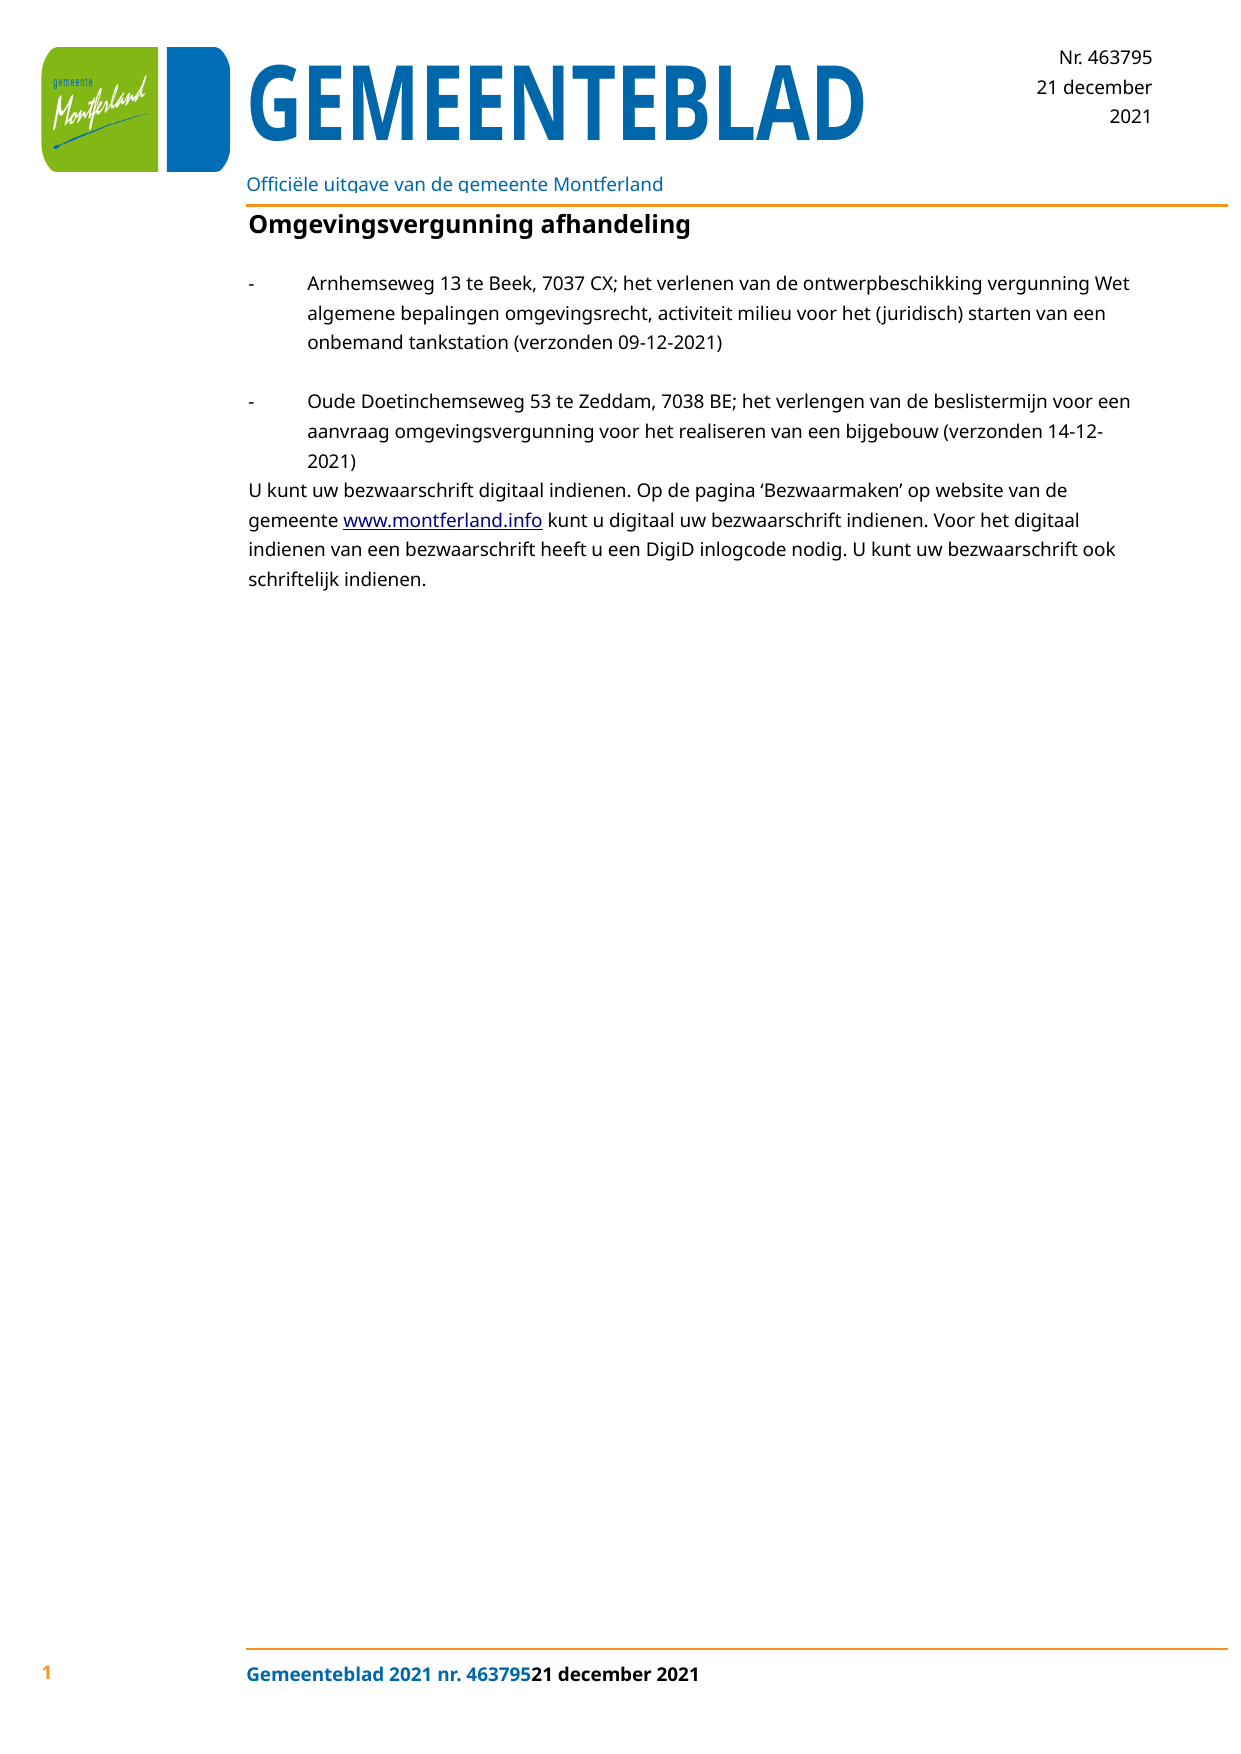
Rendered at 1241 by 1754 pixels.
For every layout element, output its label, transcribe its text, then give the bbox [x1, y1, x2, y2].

list Arnhemseweg 13 te Beek, 7037 CX; het verlenen van de ontwerpbeschikking vergunning Wet algemene bepalingen omgevingsrecht, activiteit milieu voor het (juridisch) starten van een onbemand tankstation (verzonden 09-12-2021) [248, 270, 1152, 355]
picture [41, 47, 231, 172]
text Omgevingsvergunning afhandeling [248, 207, 1152, 241]
text U kunt uw bezwaarschrift digitaal indienen. Op de pagina ‘Bezwaarmaken’ op website van de gemeente www.montferland.info kunt u digitaal uw bezwaarschrift indienen. Voor het digitaal indienen van een bezwaarschrift heeft u een DigiD inlogcode nodig. U kunt uw bezwaarschrift ook schriftelijk indienen. [248, 477, 1152, 592]
list Oude Doetinchemseweg 53 te Zeddam, 7038 BE; het verlengen van de beslistermijn voor een aanvraag omgevingsvergunning voor het realiseren van een bijgebouw (verzonden 14-12-2021) [248, 389, 1152, 473]
